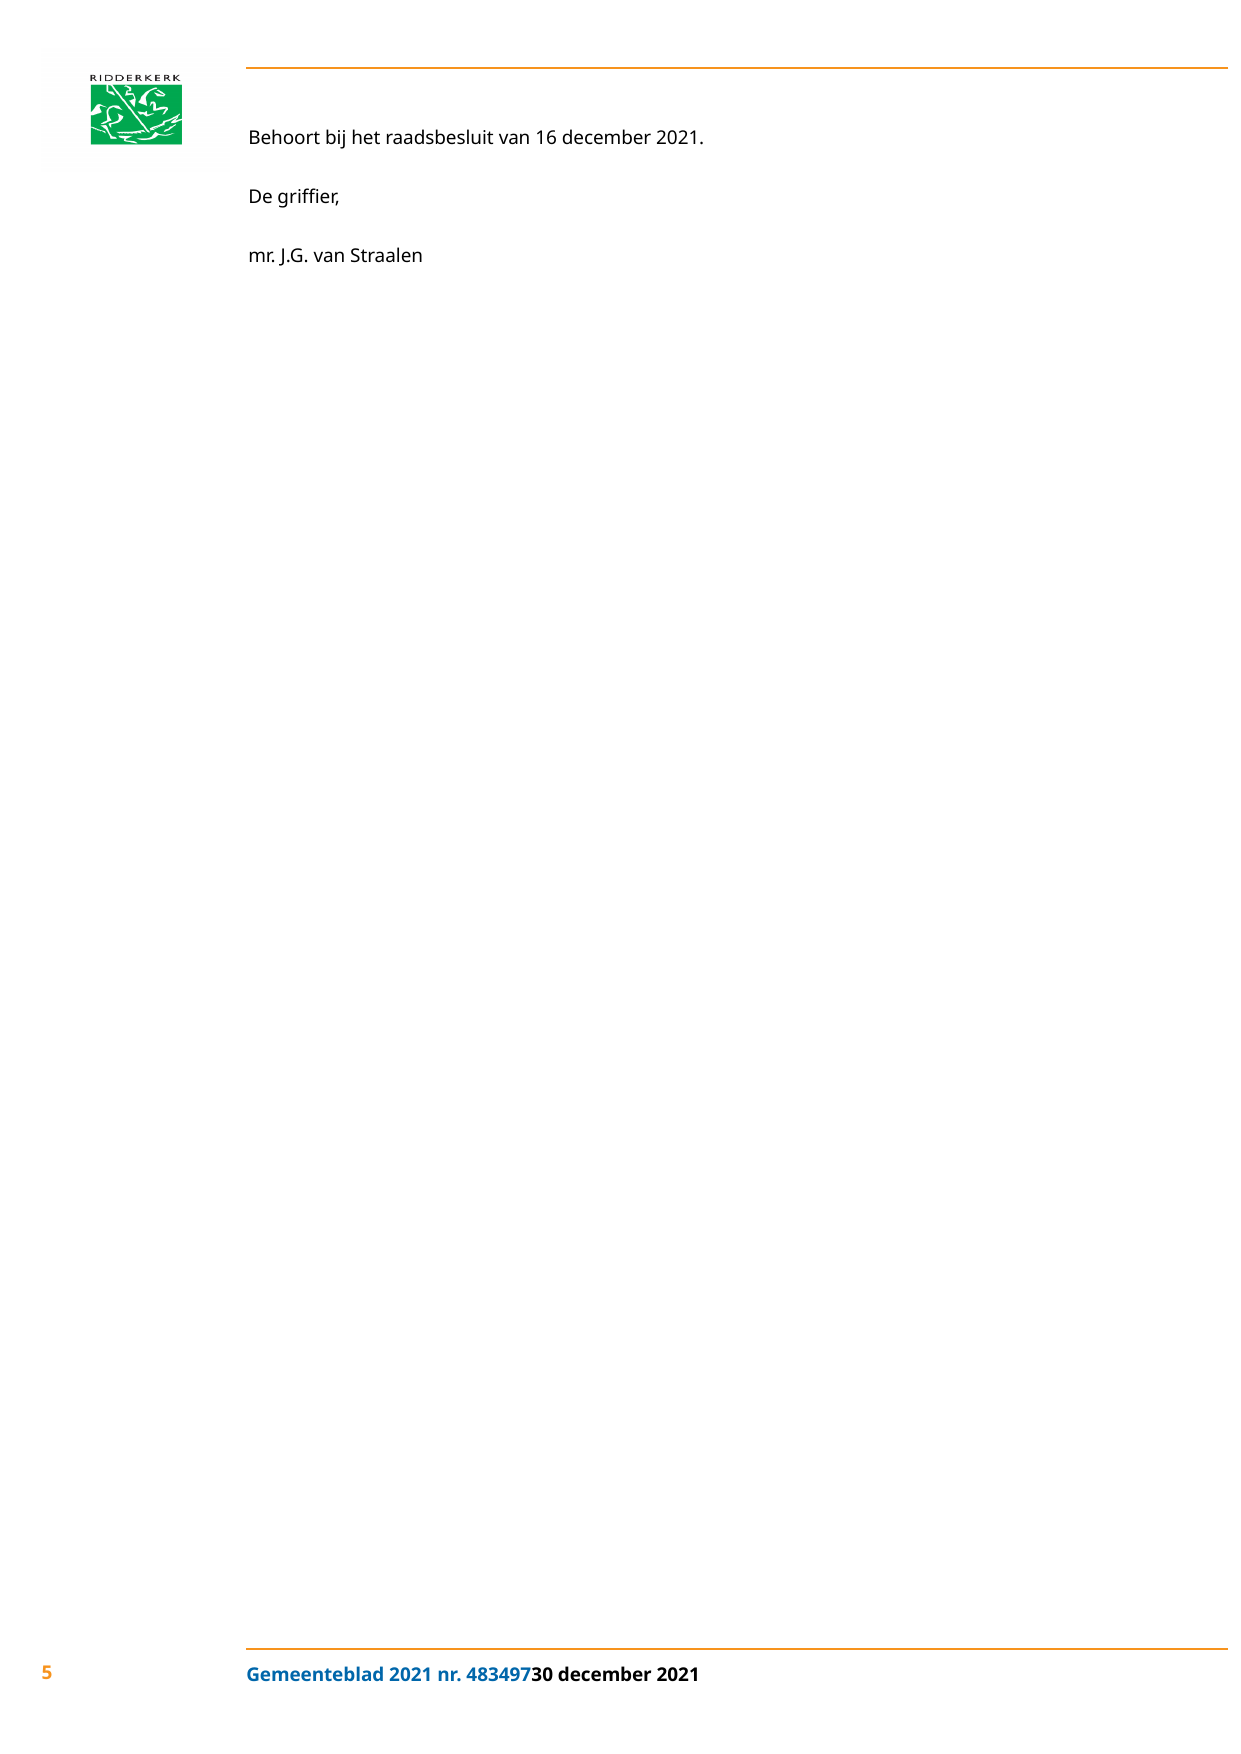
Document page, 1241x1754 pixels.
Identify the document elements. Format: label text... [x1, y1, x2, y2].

text mr. J.G. van Straalen [248, 243, 1152, 268]
picture [41, 47, 231, 172]
text Behoort bij het raadsbesluit van 16 december 2021. [248, 124, 1152, 150]
text De griffier, [248, 183, 1152, 209]
